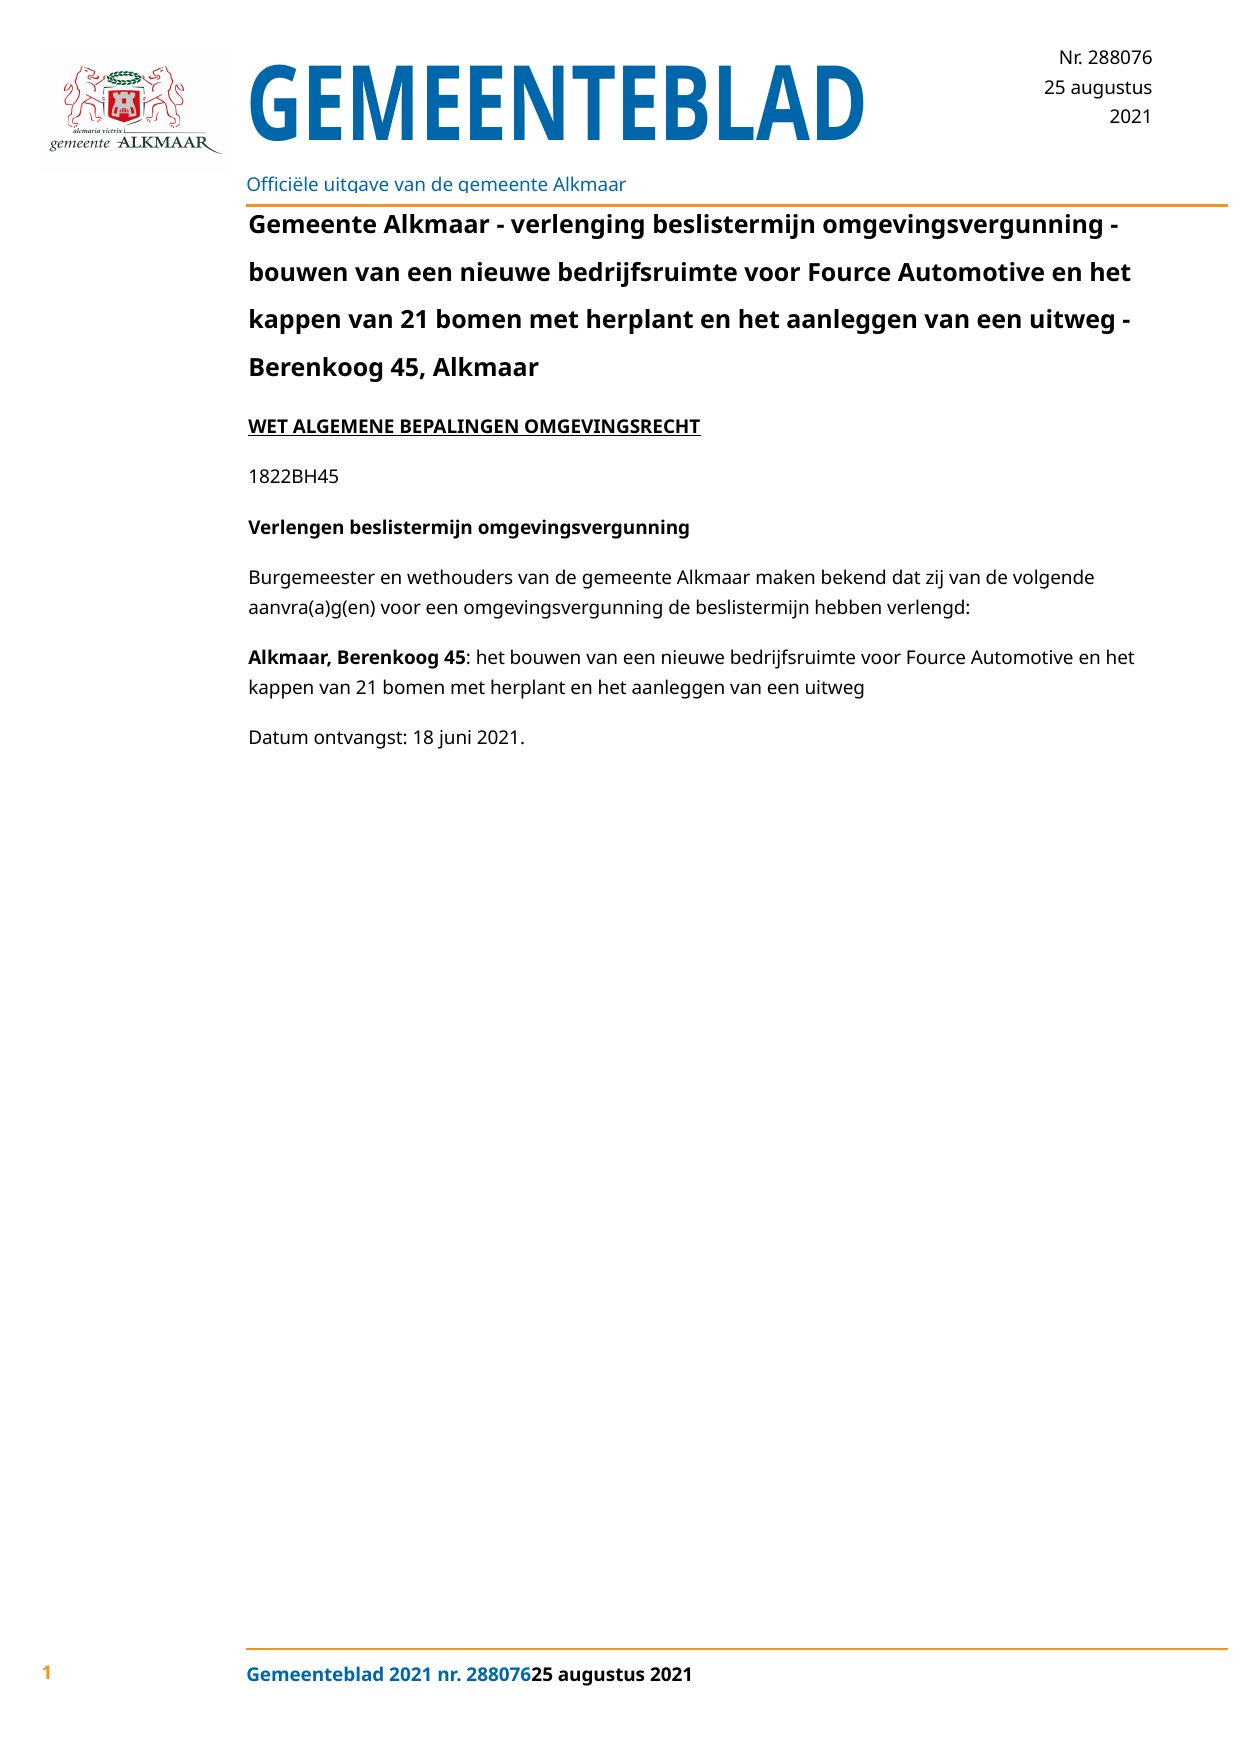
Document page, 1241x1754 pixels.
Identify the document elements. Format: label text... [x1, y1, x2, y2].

text Gemeente Alkmaar - verlenging beslistermijn omgevingsvergunning - bouwen van een nieuwe bedrijfsruimte voor Fource Automotive en het kappen van 21 bomen met herplant en het aanleggen van een uitweg - Berenkoog 45, Alkmaar [248, 207, 1152, 384]
text WET ALGEMENE BEPALINGEN OMGEVINGSRECHT [248, 413, 1152, 439]
text Datum ontvangst: 18 juni 2021. [248, 724, 1152, 750]
text Alkmaar, Berenkoog 45: het bouwen van een nieuwe bedrijfsruimte voor Fource Automotive en het kappen van 21 bomen met herplant en het aanleggen van een uitweg [248, 644, 1152, 700]
text Burgemeester en wethouders van de gemeente Alkmaar maken bekend dat zij van de volgende aanvra(a)g(en) voor een omgevingsvergunning de beslistermijn hebben verlengd: [248, 564, 1152, 620]
text 1822BH45 [248, 463, 1152, 489]
text Verlengen beslistermijn omgevingsvergunning [248, 514, 1152, 540]
picture [41, 47, 231, 172]
